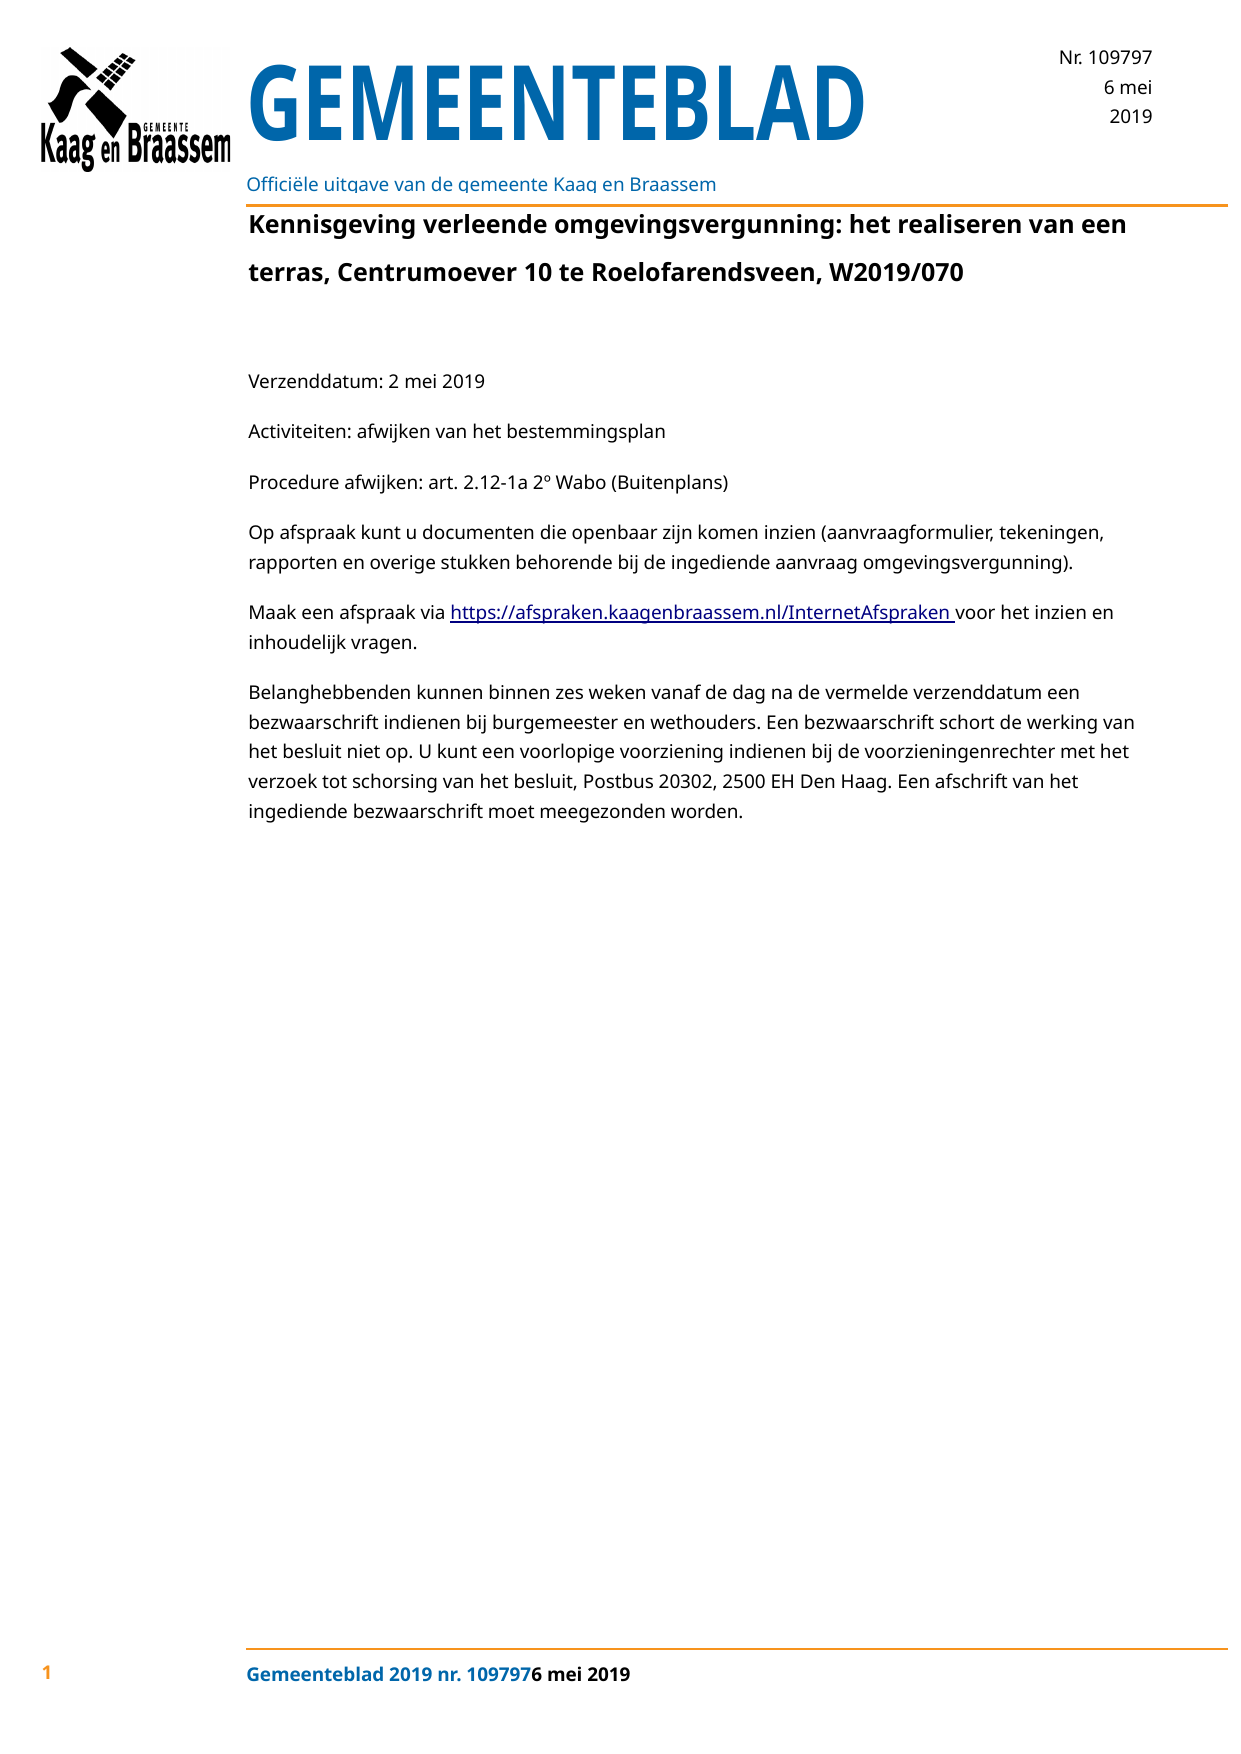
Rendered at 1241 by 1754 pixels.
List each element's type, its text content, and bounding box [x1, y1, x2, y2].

text Kennisgeving verleende omgevingsvergunning: het realiseren van een terras, Centrumoever 10 te Roelofarendsveen, W2019/070 [248, 207, 1152, 288]
text Belanghebbenden kunnen binnen zes weken vanaf de dag na de vermelde verzenddatum een bezwaarschrift indienen bij burgemeester en wethouders. Een bezwaarschrift schort de werking van het besluit niet op. U kunt een voorlopige voorziening indienen bij de voorzieningenrechter met het verzoek tot schorsing van het besluit, Postbus 20302, 2500 EH Den Haag. Een afschrift van het ingediende bezwaarschrift moet meegezonden worden. [248, 679, 1152, 824]
picture [41, 47, 231, 172]
text Activiteiten: afwijken van het bestemmingsplan [248, 419, 1152, 444]
text Verzenddatum: 2 mei 2019 [248, 368, 1152, 394]
text Procedure afwijken: art. 2.12-1a 2º Wabo (Buitenplans) [248, 469, 1152, 495]
text Op afspraak kunt u documenten die openbaar zijn komen inzien (aanvraagformulier, tekeningen, rapporten en overige stukken behorende bij de ingediende aanvraag omgevingsvergunning). [248, 519, 1152, 575]
text Maak een afspraak via https://afspraken.kaagenbraassem.nl/InternetAfspraken voor het inzien en inhoudelijk vragen. [248, 599, 1152, 655]
